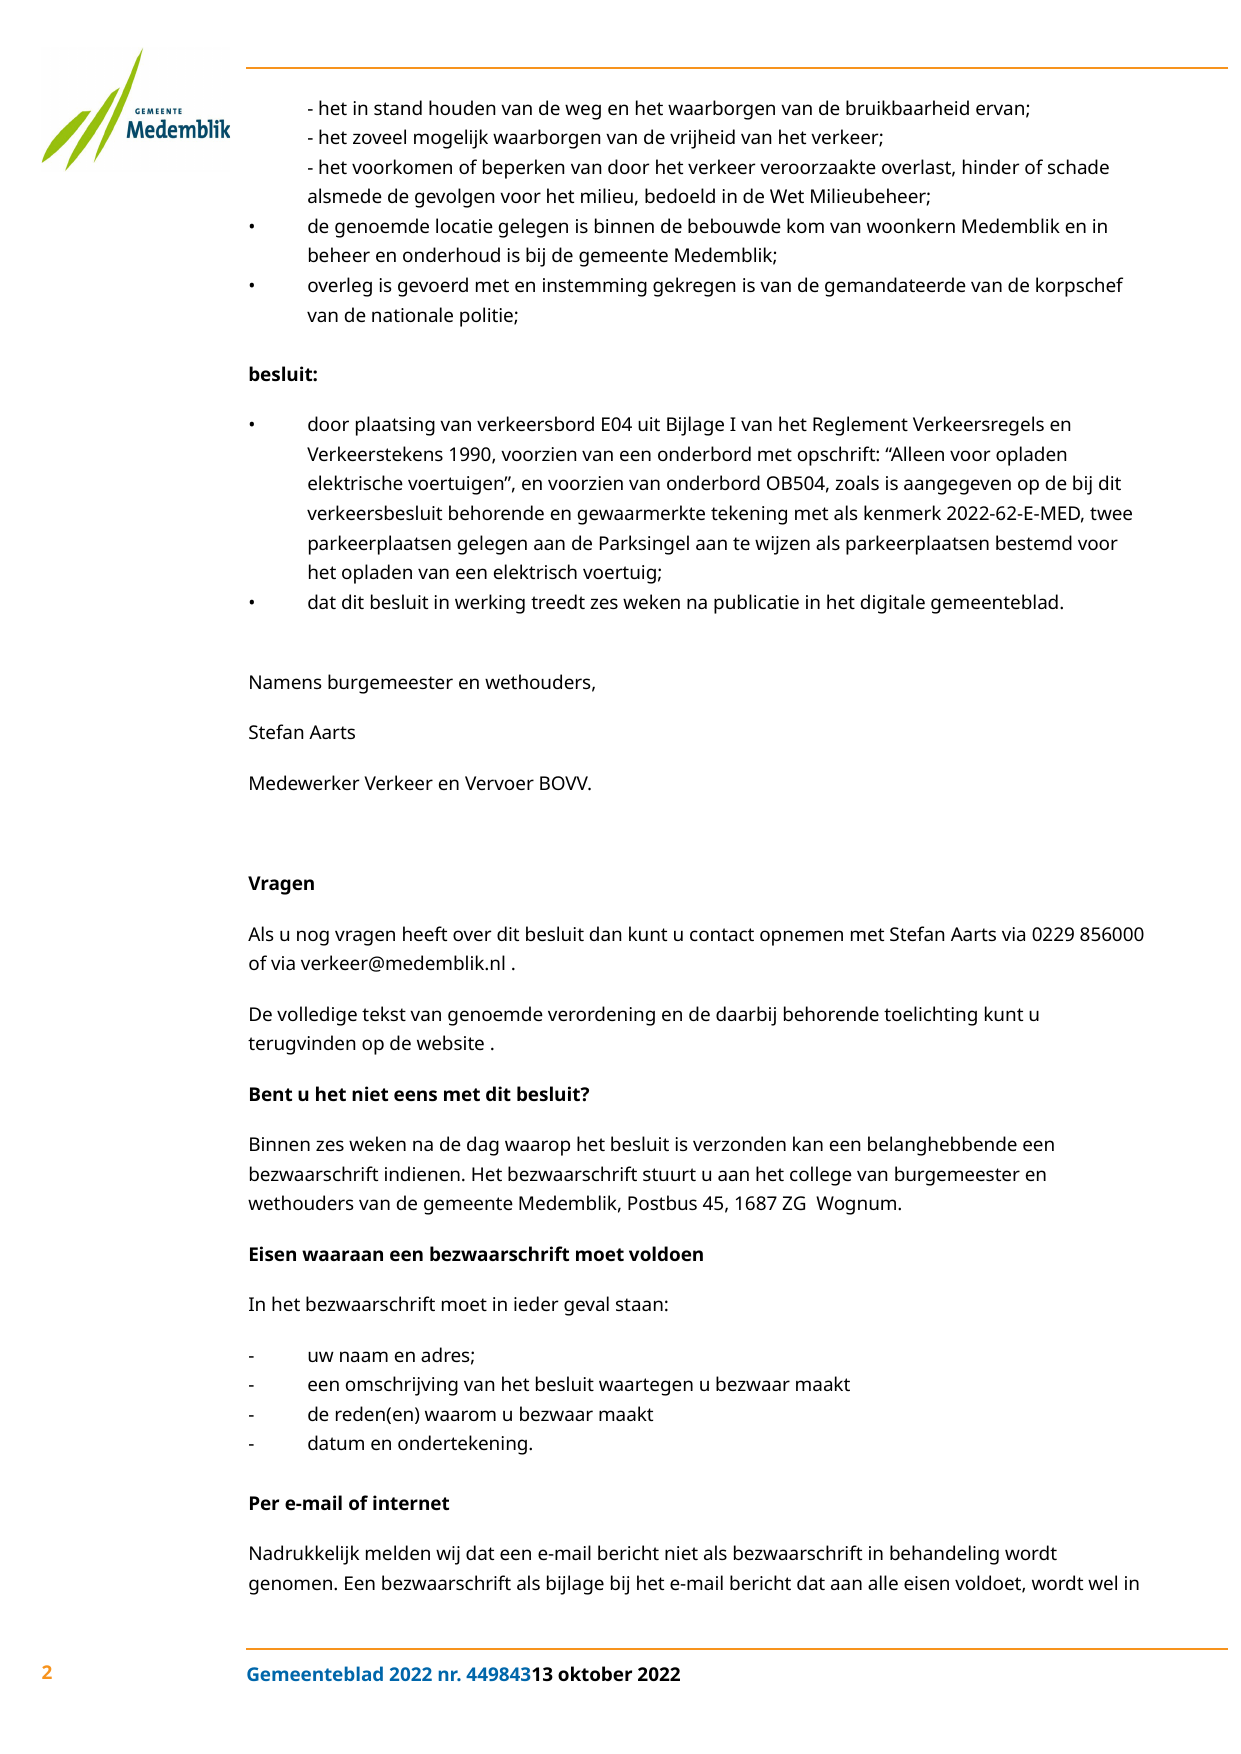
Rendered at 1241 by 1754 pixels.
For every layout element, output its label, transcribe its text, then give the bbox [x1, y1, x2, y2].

list de genoemde locatie gelegen is binnen de bebouwde kom van woonkern Medemblik en in beheer en onderhoud is bij de gemeente Medemblik; [248, 213, 1152, 268]
text Eisen waaraan een bezwaarschrift moet voldoen [248, 1241, 1152, 1267]
list - het zoveel mogelijk waarborgen van de vrijheid van het verkeer; [248, 124, 1152, 150]
list uw naam en adres; [248, 1342, 1152, 1368]
list datum en ondertekening. [248, 1431, 1152, 1456]
text Per e-mail of internet [248, 1490, 1152, 1516]
list de reden(en) waarom u bezwaar maakt [248, 1401, 1152, 1427]
text Bent u het niet eens met dit besluit? [248, 1081, 1152, 1107]
list overleg is gevoerd met en instemming gekregen is van de gemandateerde van de korpschef van de nationale politie; [248, 272, 1152, 328]
list dat dit besluit in werking treedt zes weken na publicatie in het digitale gemeenteblad. [248, 589, 1152, 615]
list door plaatsing van verkeersbord E04 uit Bijlage I van het Reglement Verkeersregels en Verkeerstekens 1990, voorzien van een onderbord met opschrift: “Alleen voor opladen elektrische voertuigen’’, en voorzien van onderbord OB504, zoals is aangegeven op de bij dit verkeersbesluit behorende en gewaarmerkte tekening met als kenmerk 2022-62-E-MED, twee parkeerplaatsen gelegen aan de Parksingel aan te wijzen als parkeerplaatsen bestemd voor het opladen van een elektrisch voertuig; [248, 411, 1152, 585]
text Vragen [248, 871, 1152, 896]
picture [41, 47, 231, 172]
list een omschrijving van het besluit waartegen u bezwaar maakt [248, 1371, 1152, 1397]
text besluit: [248, 361, 1152, 387]
text Namens burgemeester en wethouders, [248, 669, 1152, 695]
text Nadrukkelijk melden wij dat een e-mail bericht niet als bezwaarschrift in behandeling wordt genomen. Een bezwaarschrift als bijlage bij het e-mail bericht dat aan alle eisen voldoet, wordt wel in [248, 1540, 1152, 1596]
text Binnen zes weken na de dag waarop het besluit is verzonden kan een belanghebbende een bezwaarschrift indienen. Het bezwaarschrift stuurt u aan het college van burgemeester en wethouders van de gemeente Medemblik, Postbus 45, 1687 ZG Wognum. [248, 1131, 1152, 1216]
list - het in stand houden van de weg en het waarborgen van de bruikbaarheid ervan; [248, 95, 1152, 121]
list - het voorkomen of beperken van door het verkeer veroorzaakte overlast, hinder of schade alsmede de gevolgen voor het milieu, bedoeld in de Wet Milieubeheer; [248, 154, 1152, 209]
text Medewerker Verkeer en Vervoer BOVV. [248, 770, 1152, 796]
text In het bezwaarschrift moet in ieder geval staan: [248, 1291, 1152, 1317]
text Als u nog vragen heeft over dit besluit dan kunt u contact opnemen met Stefan Aarts via 0229 856000 of via verkeer@medemblik.nl . [248, 921, 1152, 976]
text Stefan Aarts [248, 719, 1152, 745]
text De volledige tekst van genoemde verordening en de daarbij behorende toelichting kunt u terugvinden op de website . [248, 1001, 1152, 1056]
